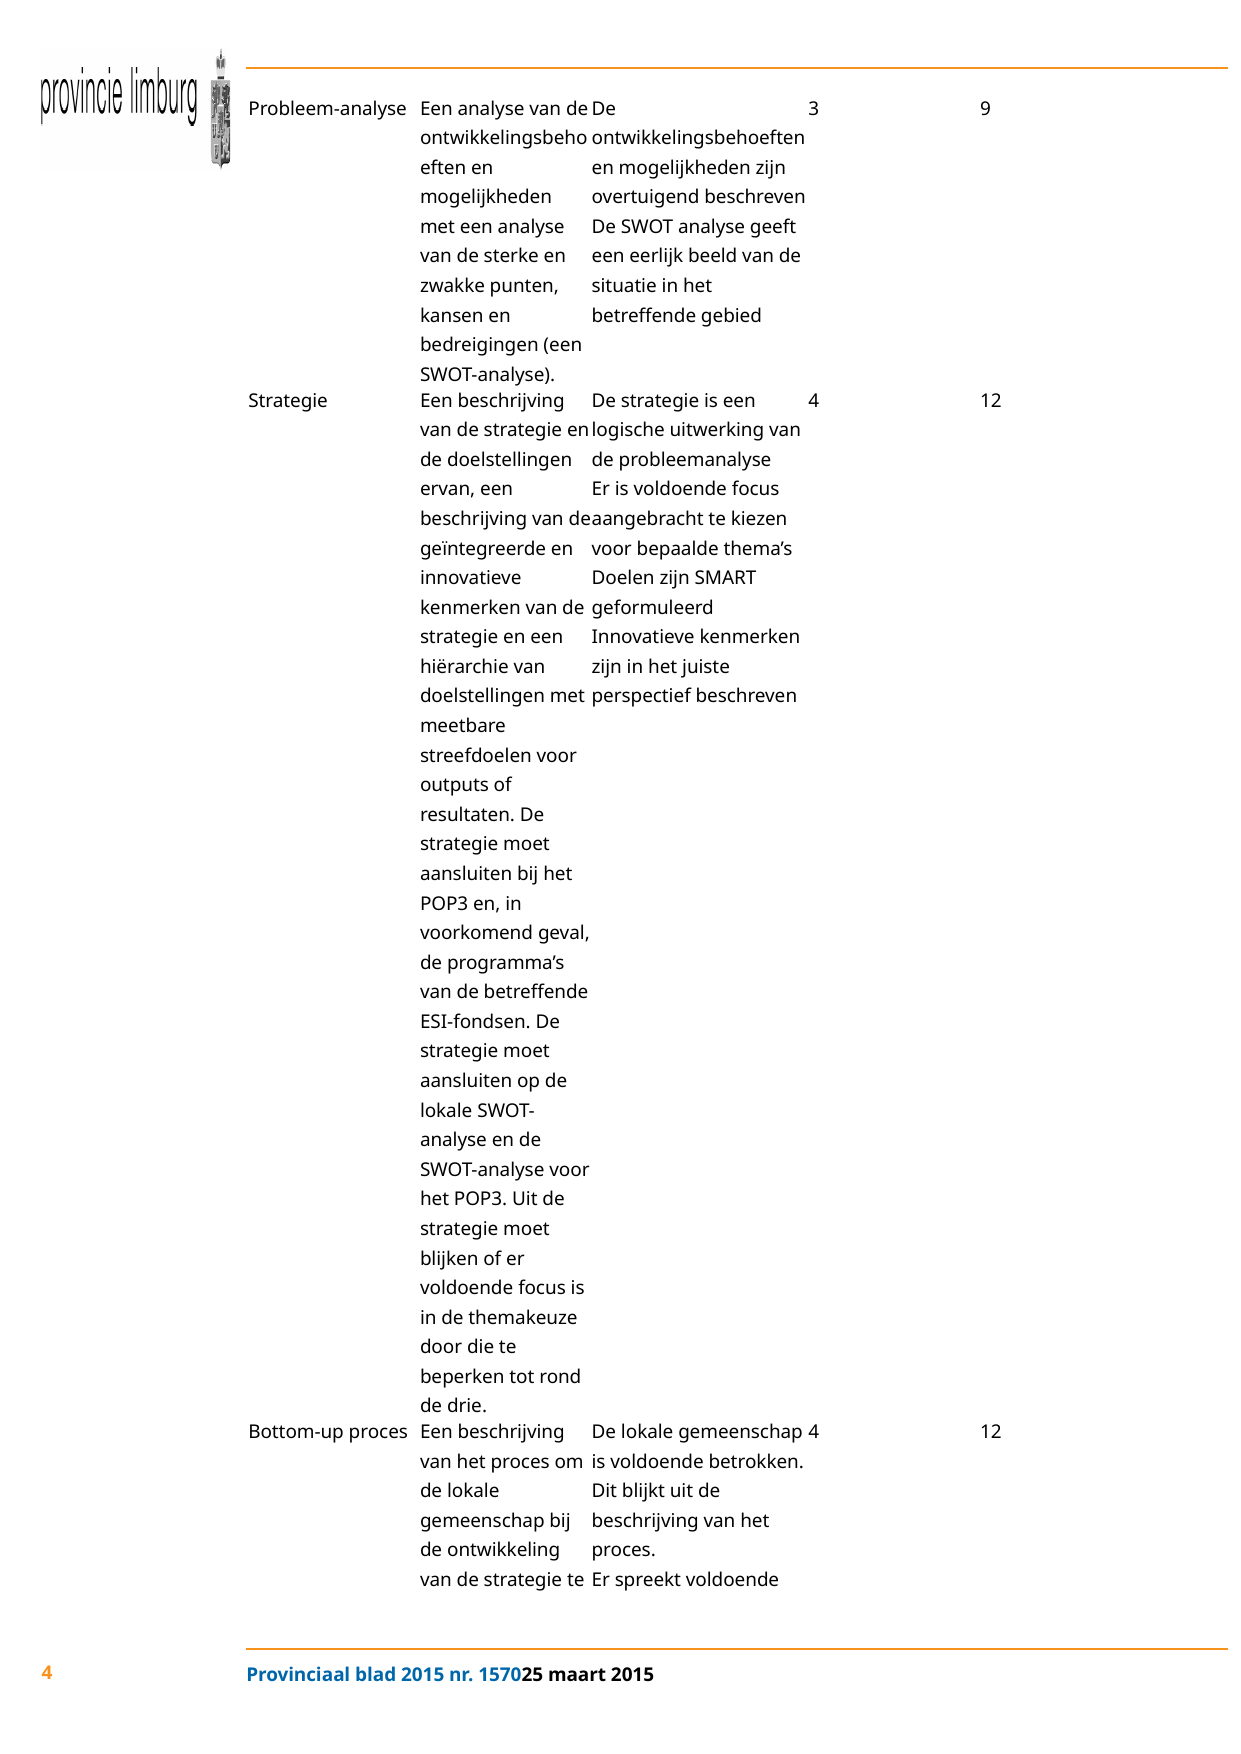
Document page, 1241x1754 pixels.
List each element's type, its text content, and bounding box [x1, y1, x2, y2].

table_cell De ontwikkelingsbehoeften en mogelijkheden zijn overtuigend beschreven De SWOT analyse geeft een eerlijk beeld van de situatie in het betreffende gebied [591, 95, 808, 387]
table_cell 9 [980, 95, 1152, 387]
table_cell Probleem-analyse [248, 95, 420, 387]
picture [41, 47, 231, 172]
table_cell 4 [808, 387, 980, 1418]
table_cell 4 [808, 1418, 980, 1592]
table_cell 12 [980, 1418, 1152, 1592]
table_cell 12 [980, 387, 1152, 1418]
table_cell Bottom-up proces [248, 1418, 420, 1592]
table_cell Een beschrijving van de strategie en de doelstellingen ervan, een beschrijving van de geïntegreerde en innovatieve kenmerken van de strategie en een hiërarchie van doelstellingen met meetbare streefdoelen voor outputs of resultaten. De strategie moet aansluiten bij het POP3 en, in voorkomend geval, de programma’s van de betreffende ESI-fondsen. De strategie moet aansluiten op de lokale SWOT-analyse en de SWOT-analyse voor het POP3. Uit de strategie moet blijken of er voldoende focus is in de themakeuze door die te beperken tot rond de drie. [420, 387, 591, 1418]
table_cell De strategie is een logische uitwerking van de probleemanalyse Er is voldoende focus aangebracht te kiezen voor bepaalde thema’s Doelen zijn SMART geformuleerd Innovatieve kenmerken zijn in het juiste perspectief beschreven [591, 387, 808, 1418]
table_cell Strategie [248, 387, 420, 1418]
table_cell 3 [808, 95, 980, 387]
table_cell Een analyse van de ontwikkelingsbehoeften en mogelijkheden met een analyse van de sterke en zwakke punten, kansen en bedreigingen (een SWOT-analyse). [420, 95, 591, 387]
table_cell Een beschrijving van het proces om de lokale gemeenschap bij de ontwikkeling van de strategie te [420, 1418, 591, 1592]
table_cell De lokale gemeenschap is voldoende betrokken. Dit blijkt uit de beschrijving van het proces. Er spreekt voldoende [591, 1418, 808, 1592]
